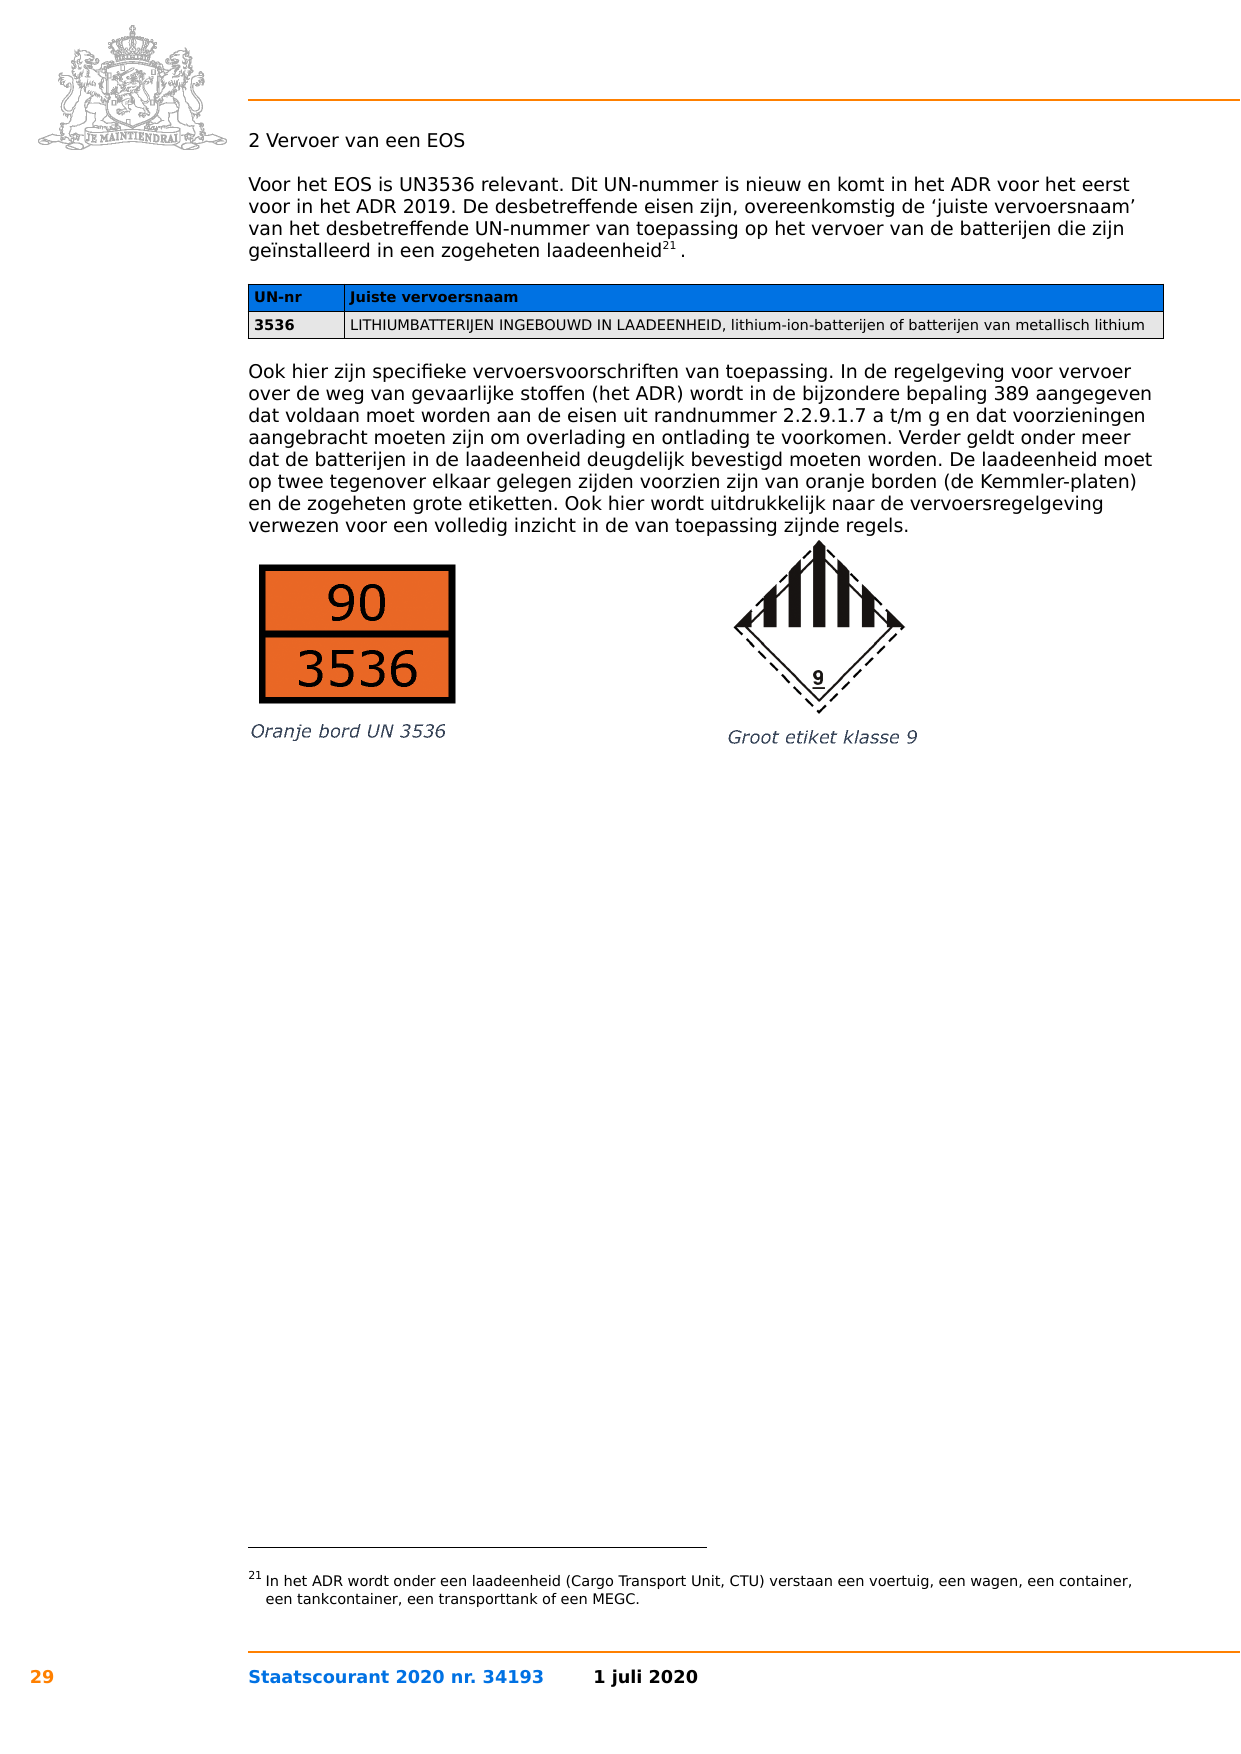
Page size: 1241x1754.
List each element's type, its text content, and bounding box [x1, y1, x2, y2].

table_header UN-nr [249, 285, 344, 311]
table_cell 3536 [249, 312, 344, 338]
table_header Juiste vervoersnaam [345, 285, 1163, 311]
text In het ADR wordt onder een laadeenheid (Cargo Transport Unit, CTU) verstaan een voertuig, een wagen, een container, een tankcontainer, een transporttank of een MEGC. [248, 1569, 1163, 1608]
text Ook hier zijn specifieke vervoersvoorschriften van toepassing. In de regelgeving voor vervoer over de weg van gevaarlijke stoffen (het ADR) wordt in de bijzondere bepaling 389 aangegeven dat voldaan moet worden aan de eisen uit randnummer 2.2.9.1.7 a t/m g en dat voorzieningen aangebracht moeten zijn om overlading en ontlading te voorkomen. Verder geldt onder meer dat de batterijen in de laadeenheid deugdelijk bevestigd moeten worden. De laadeenheid moet op twee tegenover elkaar gelegen zijden voorzien zijn van oranje borden (de Kemmler-platen) en de zogeheten grote etiketten. Ook hier wordt uitdrukkelijk naar de vervoersregelgeving verwezen voor een volledig inzicht in de van toepassing zijnde regels. [248, 361, 1163, 750]
picture [38, 25, 227, 150]
subtitle 2 Vervoer van een EOS [248, 130, 1163, 152]
text Voor het EOS is UN3536 relevant. Dit UN-nummer is nieuw en komt in het ADR voor het eerst voor in het ADR 2019. De desbetreffende eisen zijn, overeenkomstig de ‘juiste vervoersnaam’ van het desbetreffende UN-nummer van toepassing op het vervoer van de batterijen die zijn geïnstalleerd in een zogeheten laadeenheid. [248, 174, 1163, 262]
picture [248, 537, 922, 750]
table_cell LITHIUMBATTERIJEN INGEBOUWD IN LAADEENHEID, lithium-ion-batterijen of batterijen van metallisch lithium [345, 312, 1163, 338]
